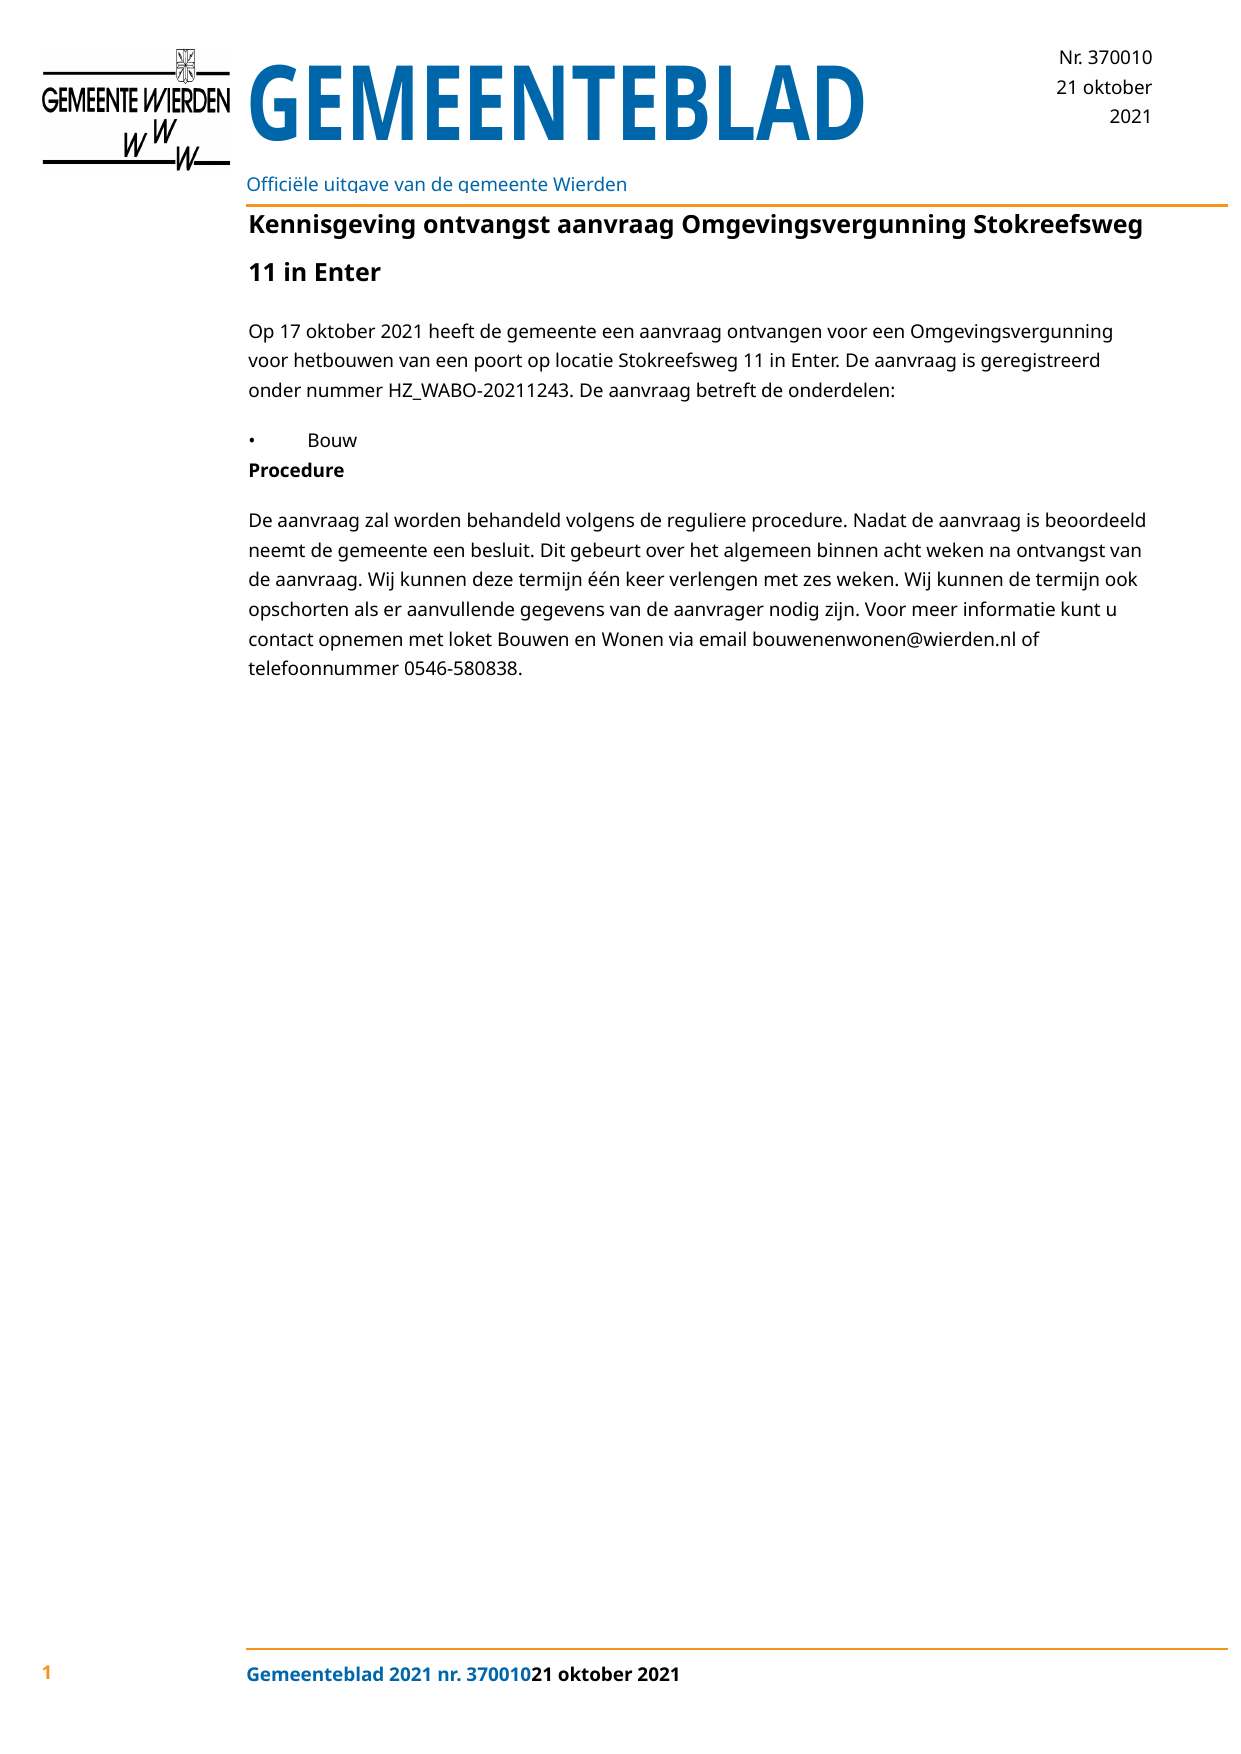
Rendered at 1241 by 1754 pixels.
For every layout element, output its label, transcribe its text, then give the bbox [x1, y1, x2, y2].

text Kennisgeving ontvangst aanvraag Omgevingsvergunning Stokreefsweg 11 in Enter [248, 207, 1152, 288]
text Procedure [248, 457, 1152, 483]
text De aanvraag zal worden behandeld volgens de reguliere procedure. Nadat de aanvraag is beoordeeld neemt de gemeente een besluit. Dit gebeurt over het algemeen binnen acht weken na ontvangst van de aanvraag. Wij kunnen deze termijn één keer verlengen met zes weken. Wij kunnen de termijn ook opschorten als er aanvullende gegevens van de aanvrager nodig zijn. Voor meer informatie kunt u contact opnemen met loket Bouwen en Wonen via email bouwenenwonen@wierden.nl of telefoonnummer 0546-580838. [248, 507, 1152, 681]
picture [41, 47, 231, 172]
text Op 17 oktober 2021 heeft de gemeente een aanvraag ontvangen voor een Omgevingsvergunning voor hetbouwen van een poort op locatie Stokreefsweg 11 in Enter. De aanvraag is geregistreerd onder nummer HZ_WABO-20211243. De aanvraag betreft de onderdelen: [248, 318, 1152, 403]
list Bouw [248, 427, 1152, 453]
